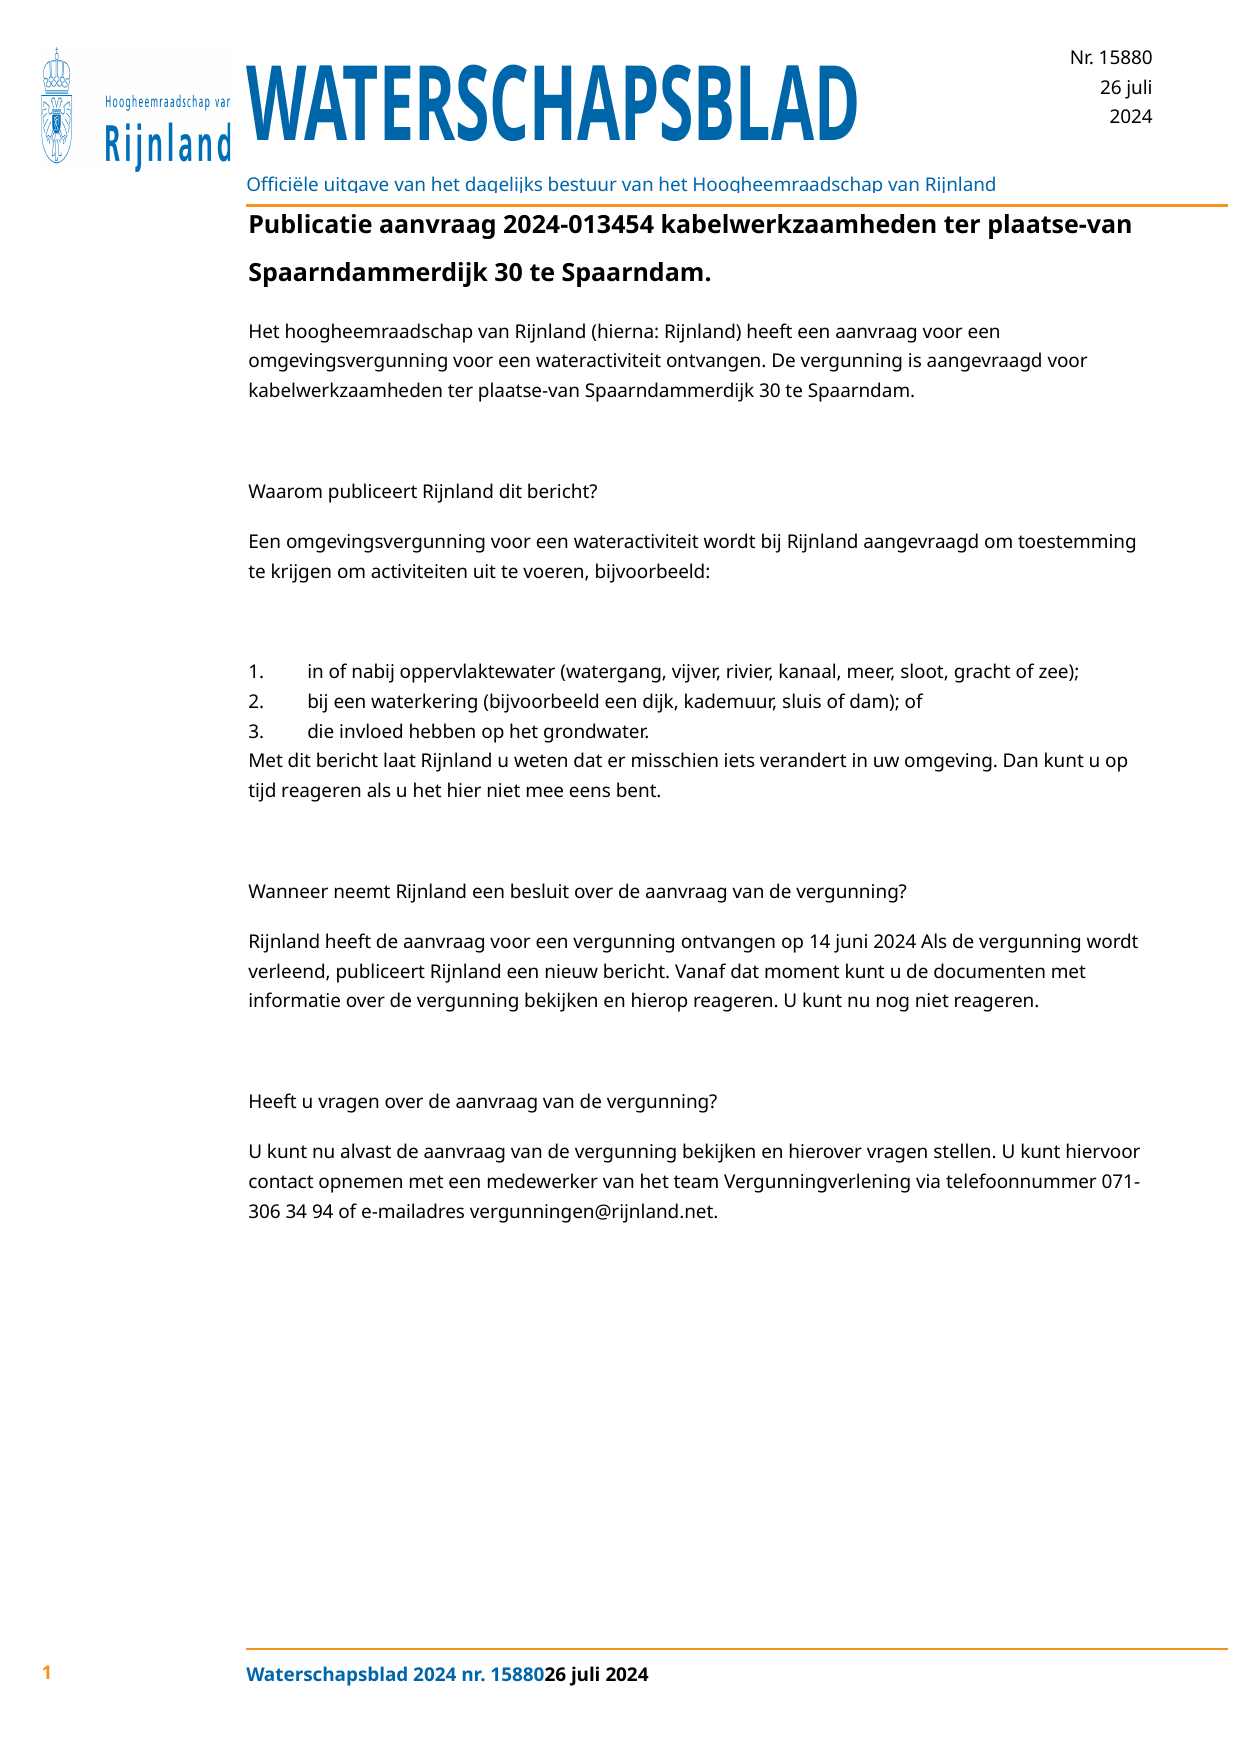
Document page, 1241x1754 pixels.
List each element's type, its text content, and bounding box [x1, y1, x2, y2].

text Het hoogheemraadschap van Rijnland (hierna: Rijnland) heeft een aanvraag voor een omgevingsvergunning voor een wateractiviteit ontvangen. De vergunning is aangevraagd voor kabelwerkzaamheden ter plaatse-van Spaarndammerdijk 30 te Spaarndam. [248, 318, 1152, 403]
text U kunt nu alvast de aanvraag van de vergunning bekijken en hierover vragen stellen. U kunt hiervoor contact opnemen met een medewerker van het team Vergunningverlening via telefoonnummer 071-306 34 94 of e-mailadres vergunningen@rijnland.net. [248, 1139, 1152, 1224]
text Publicatie aanvraag 2024-013454 kabelwerkzaamheden ter plaatse-van Spaarndammerdijk 30 te Spaarndam. [248, 207, 1152, 288]
text Een omgevingsvergunning voor een wateractiviteit wordt bij Rijnland aangevraagd om toestemming te krijgen om activiteiten uit te voeren, bijvoorbeeld: [248, 528, 1152, 584]
list bij een waterkering (bijvoorbeeld een dijk, kademuur, sluis of dam); of [248, 688, 1152, 714]
text Heeft u vragen over de aanvraag van de vergunning? [248, 1088, 1152, 1114]
picture [41, 47, 231, 172]
text Wanneer neemt Rijnland een besluit over de aanvraag van de vergunning? [248, 878, 1152, 904]
list in of nabij oppervlaktewater (watergang, vijver, rivier, kanaal, meer, sloot, gracht of zee); [248, 659, 1152, 684]
text Waarom publiceert Rijnland dit bericht? [248, 478, 1152, 504]
list die invloed hebben op het grondwater. [248, 718, 1152, 744]
text Met dit bericht laat Rijnland u weten dat er misschien iets verandert in uw omgeving. Dan kunt u op tijd reageren als u het hier niet mee eens bent. [248, 747, 1152, 803]
text Rijnland heeft de aanvraag voor een vergunning ontvangen op 14 juni 2024 Als de vergunning wordt verleend, publiceert Rijnland een nieuw bericht. Vanaf dat moment kunt u de documenten met informatie over de vergunning bekijken en hierop reageren. U kunt nu nog niet reageren. [248, 928, 1152, 1013]
